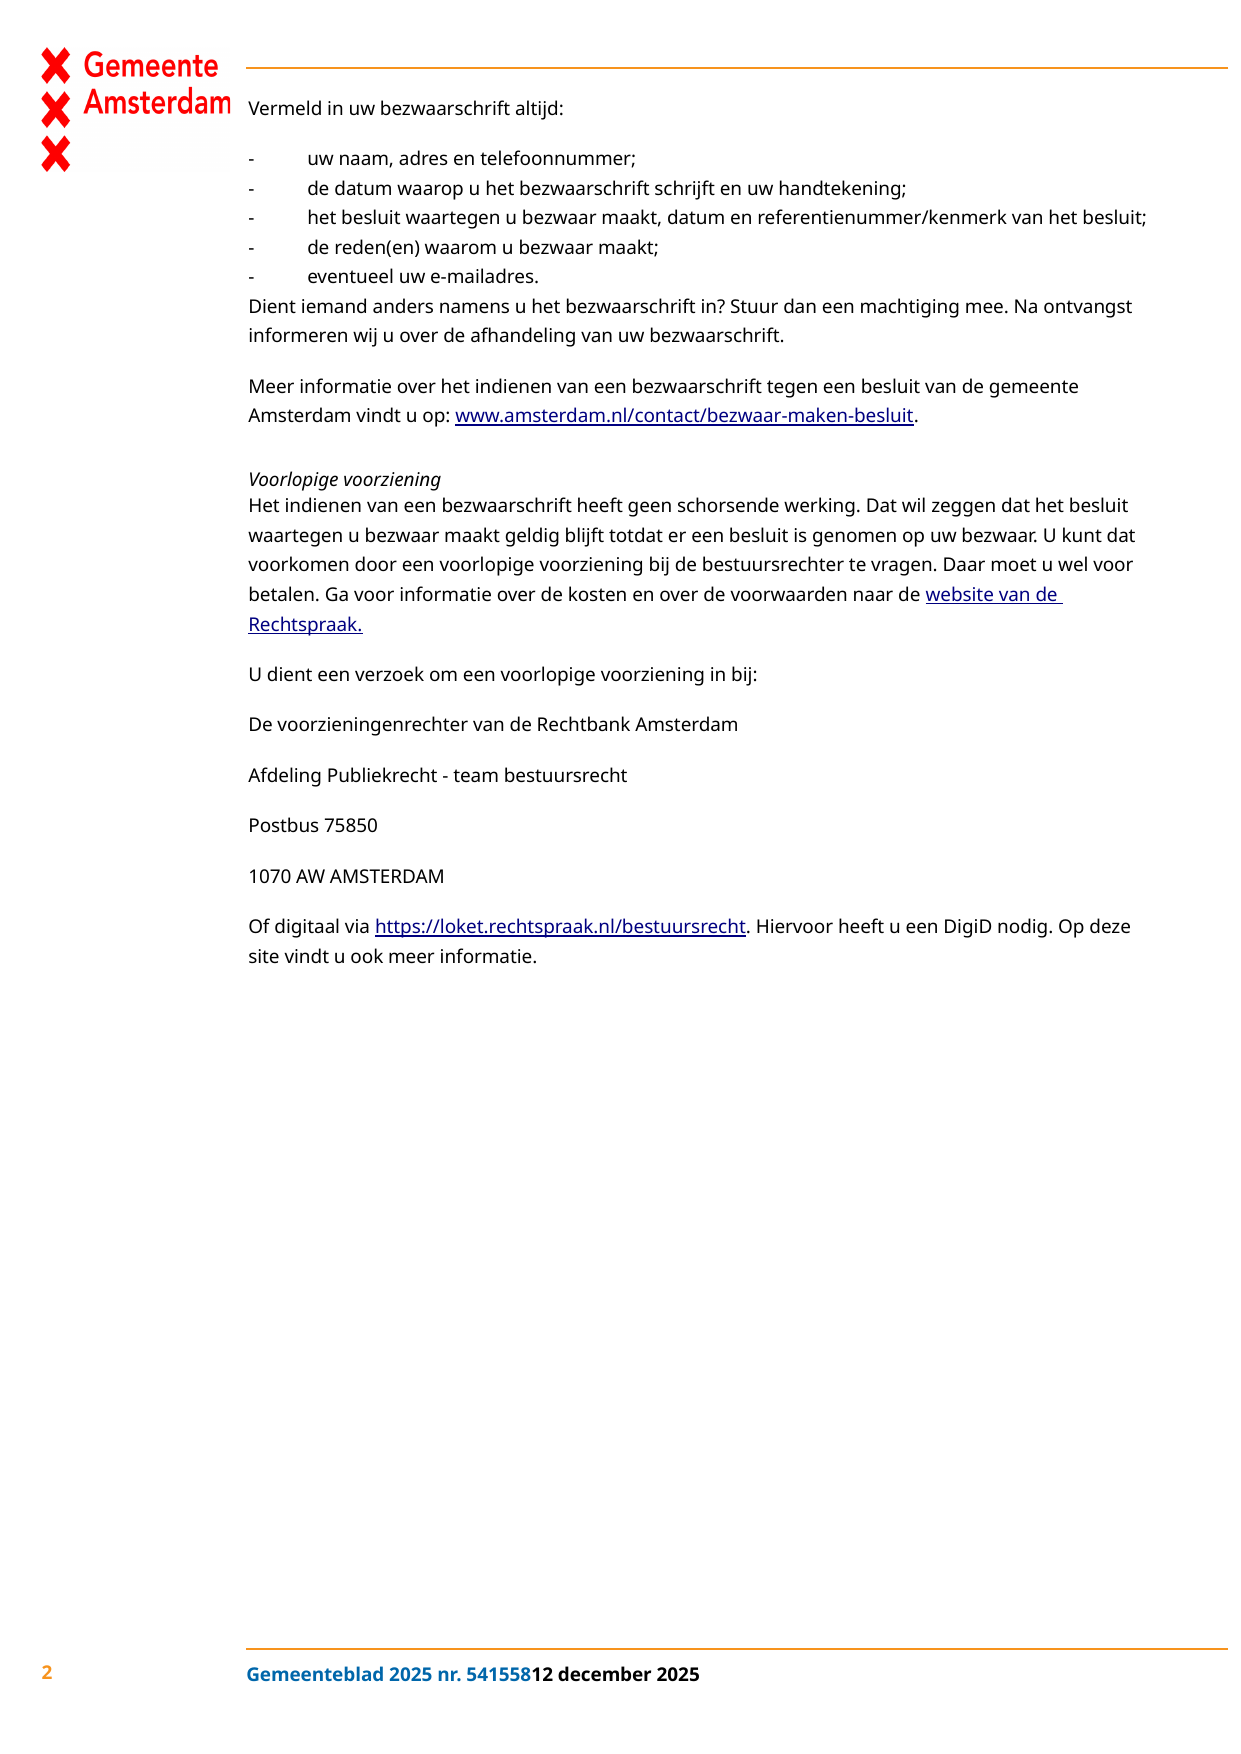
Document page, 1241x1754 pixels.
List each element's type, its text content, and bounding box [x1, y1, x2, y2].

text Afdeling Publiekrecht - team bestuursrecht [248, 762, 1152, 788]
list uw naam, adres en telefoonnummer; [248, 145, 1152, 171]
list de datum waarop u het bezwaarschrift schrijft en uw handtekening; [248, 175, 1152, 201]
text Het indienen van een bezwaarschrift heeft geen schorsende werking. Dat wil zeggen dat het besluit waartegen u bezwaar maakt geldig blijft totdat er een besluit is genomen op uw bezwaar. U kunt dat voorkomen door een voorlopige voorziening bij de bestuursrechter te vragen. Daar moet u wel voor betalen. Ga voor informatie over de kosten en over de voorwaarden naar de website van de Rechtspraak. [248, 492, 1152, 636]
text Dient iemand anders namens u het bezwaarschrift in? Stuur dan een machtiging mee. Na ontvangst informeren wij u over de afhandeling van uw bezwaarschrift. [248, 293, 1152, 348]
picture [41, 47, 231, 172]
list de reden(en) waarom u bezwaar maakt; [248, 234, 1152, 260]
list het besluit waartegen u bezwaar maakt, datum en referentienummer/kenmerk van het besluit; [248, 204, 1152, 230]
text Voorlopige voorziening [248, 467, 1152, 492]
text U dient een verzoek om een voorlopige voorziening in bij: [248, 661, 1152, 687]
text De voorzieningenrechter van de Rechtbank Amsterdam [248, 712, 1152, 737]
text Vermeld in uw bezwaarschrift altijd: [248, 95, 1152, 121]
text Of digitaal via https://loket.rechtspraak.nl/bestuursrecht. Hiervoor heeft u een DigiD nodig. Op deze site vindt u ook meer informatie. [248, 913, 1152, 968]
list eventueel uw e-mailadres. [248, 263, 1152, 289]
text Postbus 75850 [248, 812, 1152, 838]
text Meer informatie over het indienen van een bezwaarschrift tegen een besluit van de gemeente Amsterdam vindt u op: www.amsterdam.nl/contact/bezwaar-maken-besluit. [248, 373, 1152, 428]
text 1070 AW AMSTERDAM [248, 863, 1152, 888]
